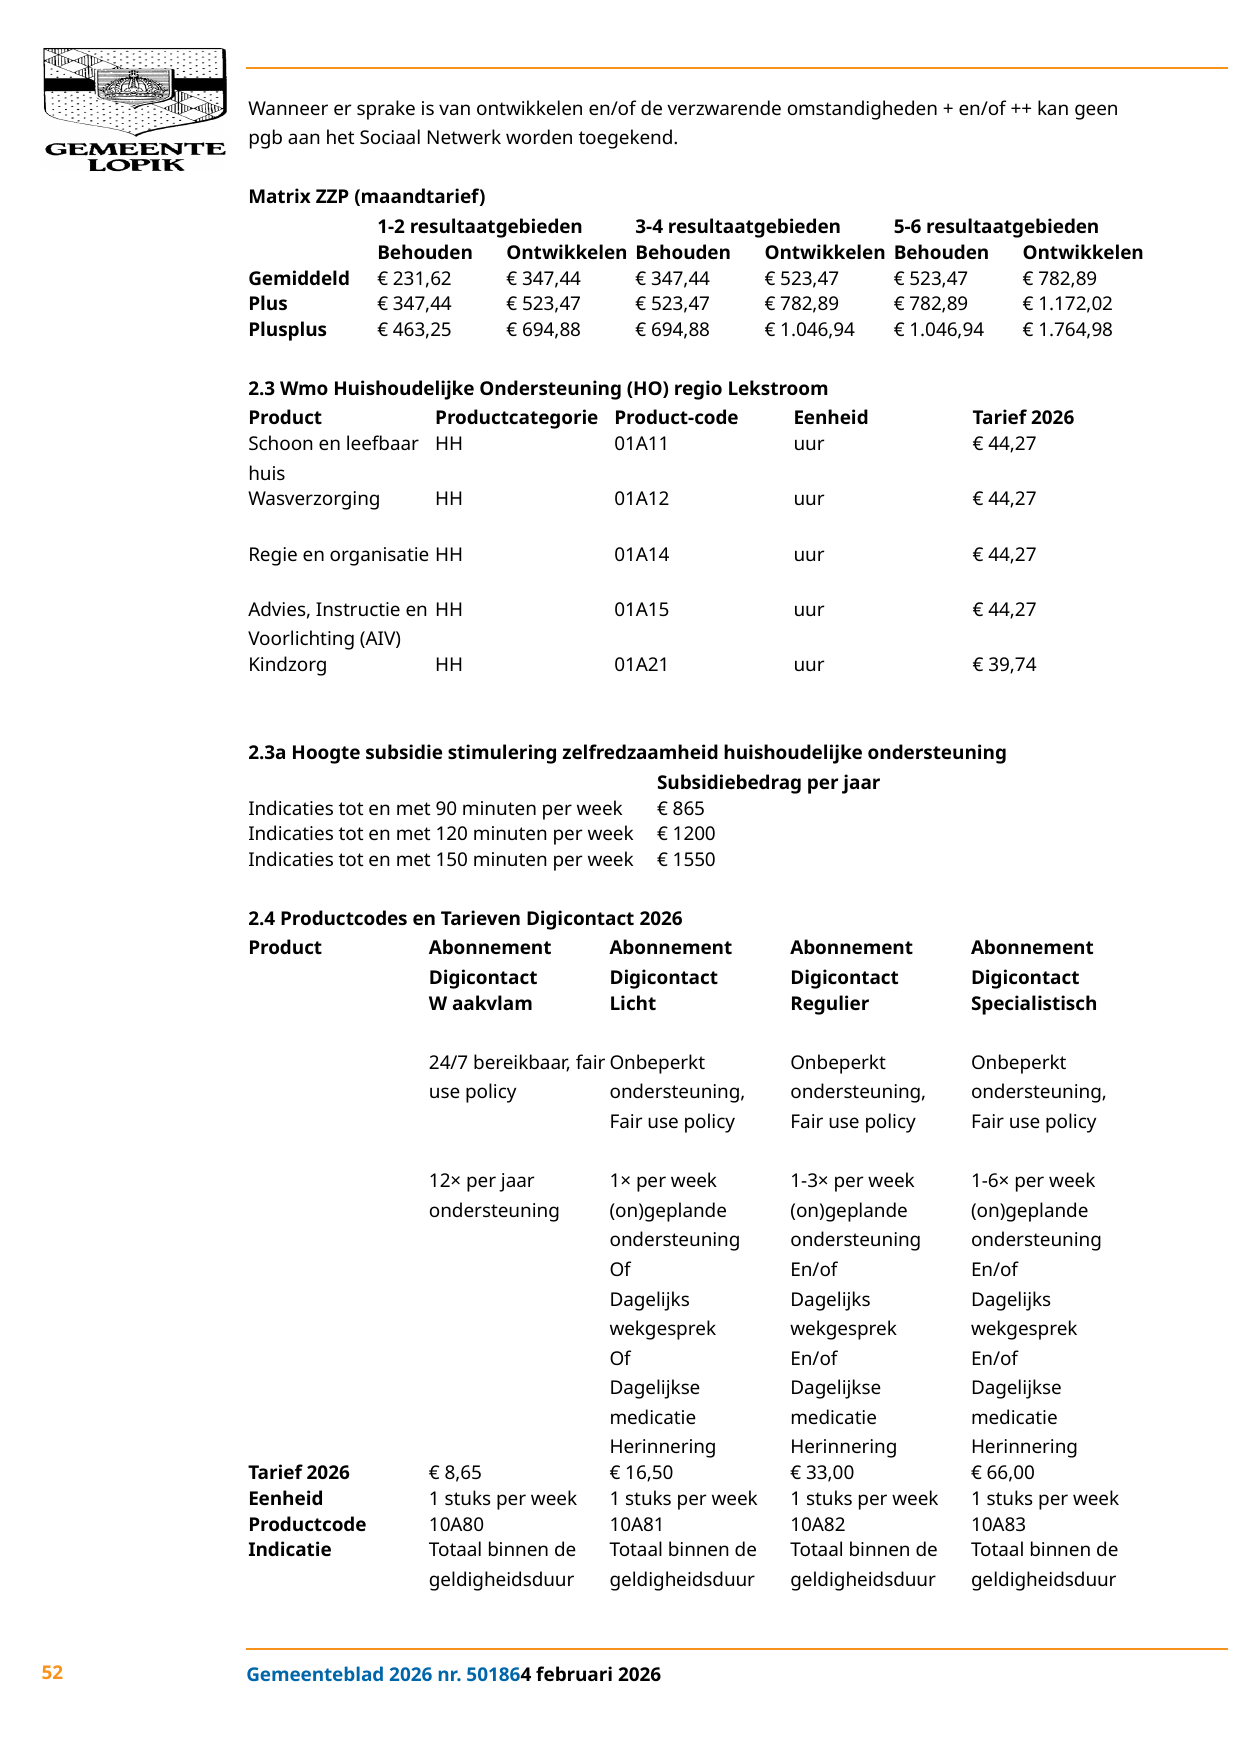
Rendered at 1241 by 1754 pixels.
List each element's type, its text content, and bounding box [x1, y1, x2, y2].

table_cell € 44,27 [973, 596, 1152, 651]
table_cell W aakvlam 24/7 bereikbaar, fair use policy 12× per jaar ondersteuning [429, 990, 609, 1459]
table_cell € 523,47 [635, 290, 764, 316]
table_cell uur [793, 651, 972, 707]
table_header 3-4 resultaatgebieden [635, 213, 893, 239]
table_cell Advies, Instructie en Voorlichting (AIV) [248, 596, 435, 651]
table_cell 10A83 [971, 1511, 1152, 1537]
table_cell Totaal binnen de geldigheidsduur [790, 1537, 971, 1592]
table_cell uur [793, 485, 972, 541]
table_cell Plus [248, 290, 377, 316]
table_cell HH [435, 541, 614, 596]
table_cell 01A21 [614, 651, 793, 707]
table_cell [248, 990, 429, 1459]
table_cell € 1200 [657, 821, 1152, 846]
table_cell 1 stuks per week [429, 1485, 609, 1511]
table_header Subsidiebedrag per jaar [657, 769, 1152, 795]
table_cell Plusplus [248, 316, 377, 342]
table_cell Indicaties tot en met 150 minuten per week [248, 846, 657, 872]
table_cell € 347,44 [377, 290, 506, 316]
table_cell [248, 239, 377, 265]
table_cell € 1.046,94 [764, 316, 893, 342]
table_header Eenheid [793, 404, 972, 430]
table_header Abonnement Digicontact [609, 935, 790, 990]
table_cell € 8,65 [429, 1459, 609, 1485]
table_cell Totaal binnen de geldigheidsduur [609, 1537, 790, 1592]
table_cell Licht Onbeperkt ondersteuning, Fair use policy 1× per week (on)geplande ondersteuning Of Dagelijks wekgesprek Of Dagelijkse medicatie Herinnering [609, 990, 790, 1459]
table_cell € 694,88 [506, 316, 635, 342]
picture [41, 47, 231, 172]
table_cell € 1.046,94 [894, 316, 1022, 342]
table_cell HH [435, 485, 614, 541]
table_cell € 44,27 [973, 541, 1152, 596]
table_header [248, 213, 377, 239]
table_cell Kindzorg [248, 651, 435, 707]
table_cell 10A81 [609, 1511, 790, 1537]
table_cell 01A11 [614, 430, 793, 485]
table_header Abonnement Digicontact [790, 935, 971, 990]
table_cell Totaal binnen de geldigheidsduur [971, 1537, 1152, 1592]
table_cell Eenheid [248, 1485, 429, 1511]
table_cell Behouden [635, 239, 764, 265]
table_cell Ontwikkelen [506, 239, 635, 265]
table_cell Ontwikkelen [1023, 239, 1152, 265]
table_header [248, 769, 657, 795]
text Matrix ZZP (maandtarief) [248, 183, 1152, 209]
table_cell uur [793, 541, 972, 596]
table_cell 1 stuks per week [971, 1485, 1152, 1511]
table_cell € 347,44 [506, 265, 635, 290]
table_cell uur [793, 430, 972, 485]
table_cell € 66,00 [971, 1459, 1152, 1485]
table_cell Ontwikkelen [764, 239, 893, 265]
table_cell 01A15 [614, 596, 793, 651]
table_cell € 44,27 [973, 485, 1152, 541]
table_cell 10A82 [790, 1511, 971, 1537]
table_cell HH [435, 596, 614, 651]
table_cell € 523,47 [506, 290, 635, 316]
text Wanneer er sprake is van ontwikkelen en/of de verzwarende omstandigheden + en/of ++ kan geen pgb aan het Sociaal Netwerk worden toegekend. [248, 95, 1152, 150]
table_cell € 782,89 [894, 290, 1022, 316]
table_cell € 782,89 [764, 290, 893, 316]
table_cell Behouden [894, 239, 1022, 265]
table_cell Indicaties tot en met 90 minuten per week [248, 795, 657, 821]
table_cell € 694,88 [635, 316, 764, 342]
table_cell Wasverzorging [248, 485, 435, 541]
table_cell € 1.172,02 [1023, 290, 1152, 316]
table_cell € 463,25 [377, 316, 506, 342]
table_cell Gemiddeld [248, 265, 377, 290]
table_cell Specialistisch Onbeperkt ondersteuning, Fair use policy 1-6× per week (on)geplande ondersteuning En/of Dagelijks wekgesprek En/of Dagelijkse medicatie Herinnering [971, 990, 1152, 1459]
table_header 1-2 resultaatgebieden [377, 213, 635, 239]
table_cell 01A12 [614, 485, 793, 541]
table_cell Regie en organisatie [248, 541, 435, 596]
table_cell € 1.764,98 [1023, 316, 1152, 342]
table_cell HH [435, 430, 614, 485]
table_header Abonnement Digicontact [971, 935, 1152, 990]
table_header Tarief 2026 [973, 404, 1152, 430]
table_cell € 231,62 [377, 265, 506, 290]
table_cell 10A80 [429, 1511, 609, 1537]
table_cell Indicatie [248, 1537, 429, 1592]
table_header Productcategorie [435, 404, 614, 430]
table_header Abonnement Digicontact [429, 935, 609, 990]
table_cell 1 stuks per week [790, 1485, 971, 1511]
table_cell 1 stuks per week [609, 1485, 790, 1511]
text 2.4 Productcodes en Tarieven Digicontact 2026 [248, 905, 1152, 931]
table_cell Regulier Onbeperkt ondersteuning, Fair use policy 1-3× per week (on)geplande ondersteuning En/of Dagelijks wekgesprek En/of Dagelijkse medicatie Herinnering [790, 990, 971, 1459]
table_cell HH [435, 651, 614, 707]
text 2.3 Wmo Huishoudelijke Ondersteuning (HO) regio Lekstroom [248, 375, 1152, 400]
table_cell € 16,50 [609, 1459, 790, 1485]
table_cell € 865 [657, 795, 1152, 821]
table_cell 01A14 [614, 541, 793, 596]
table_header Product [248, 935, 429, 990]
table_cell € 1550 [657, 846, 1152, 872]
table_cell Productcode [248, 1511, 429, 1537]
table_cell € 523,47 [764, 265, 893, 290]
table_header Product-code [614, 404, 793, 430]
table_header 5-6 resultaatgebieden [894, 213, 1152, 239]
table_cell Tarief 2026 [248, 1459, 429, 1485]
table_cell € 39,74 [973, 651, 1152, 707]
table_cell € 523,47 [894, 265, 1022, 290]
table_cell € 782,89 [1023, 265, 1152, 290]
table_cell Totaal binnen de geldigheidsduur [429, 1537, 609, 1592]
table_cell € 347,44 [635, 265, 764, 290]
table_cell Indicaties tot en met 120 minuten per week [248, 821, 657, 846]
table_cell Behouden [377, 239, 506, 265]
table_cell € 44,27 [973, 430, 1152, 485]
table_cell € 33,00 [790, 1459, 971, 1485]
table_header Product [248, 404, 435, 430]
text 2.3a Hoogte subsidie stimulering zelfredzaamheid huishoudelijke ondersteuning [248, 739, 1152, 765]
table_cell Schoon en leefbaar huis [248, 430, 435, 485]
table_cell uur [793, 596, 972, 651]
